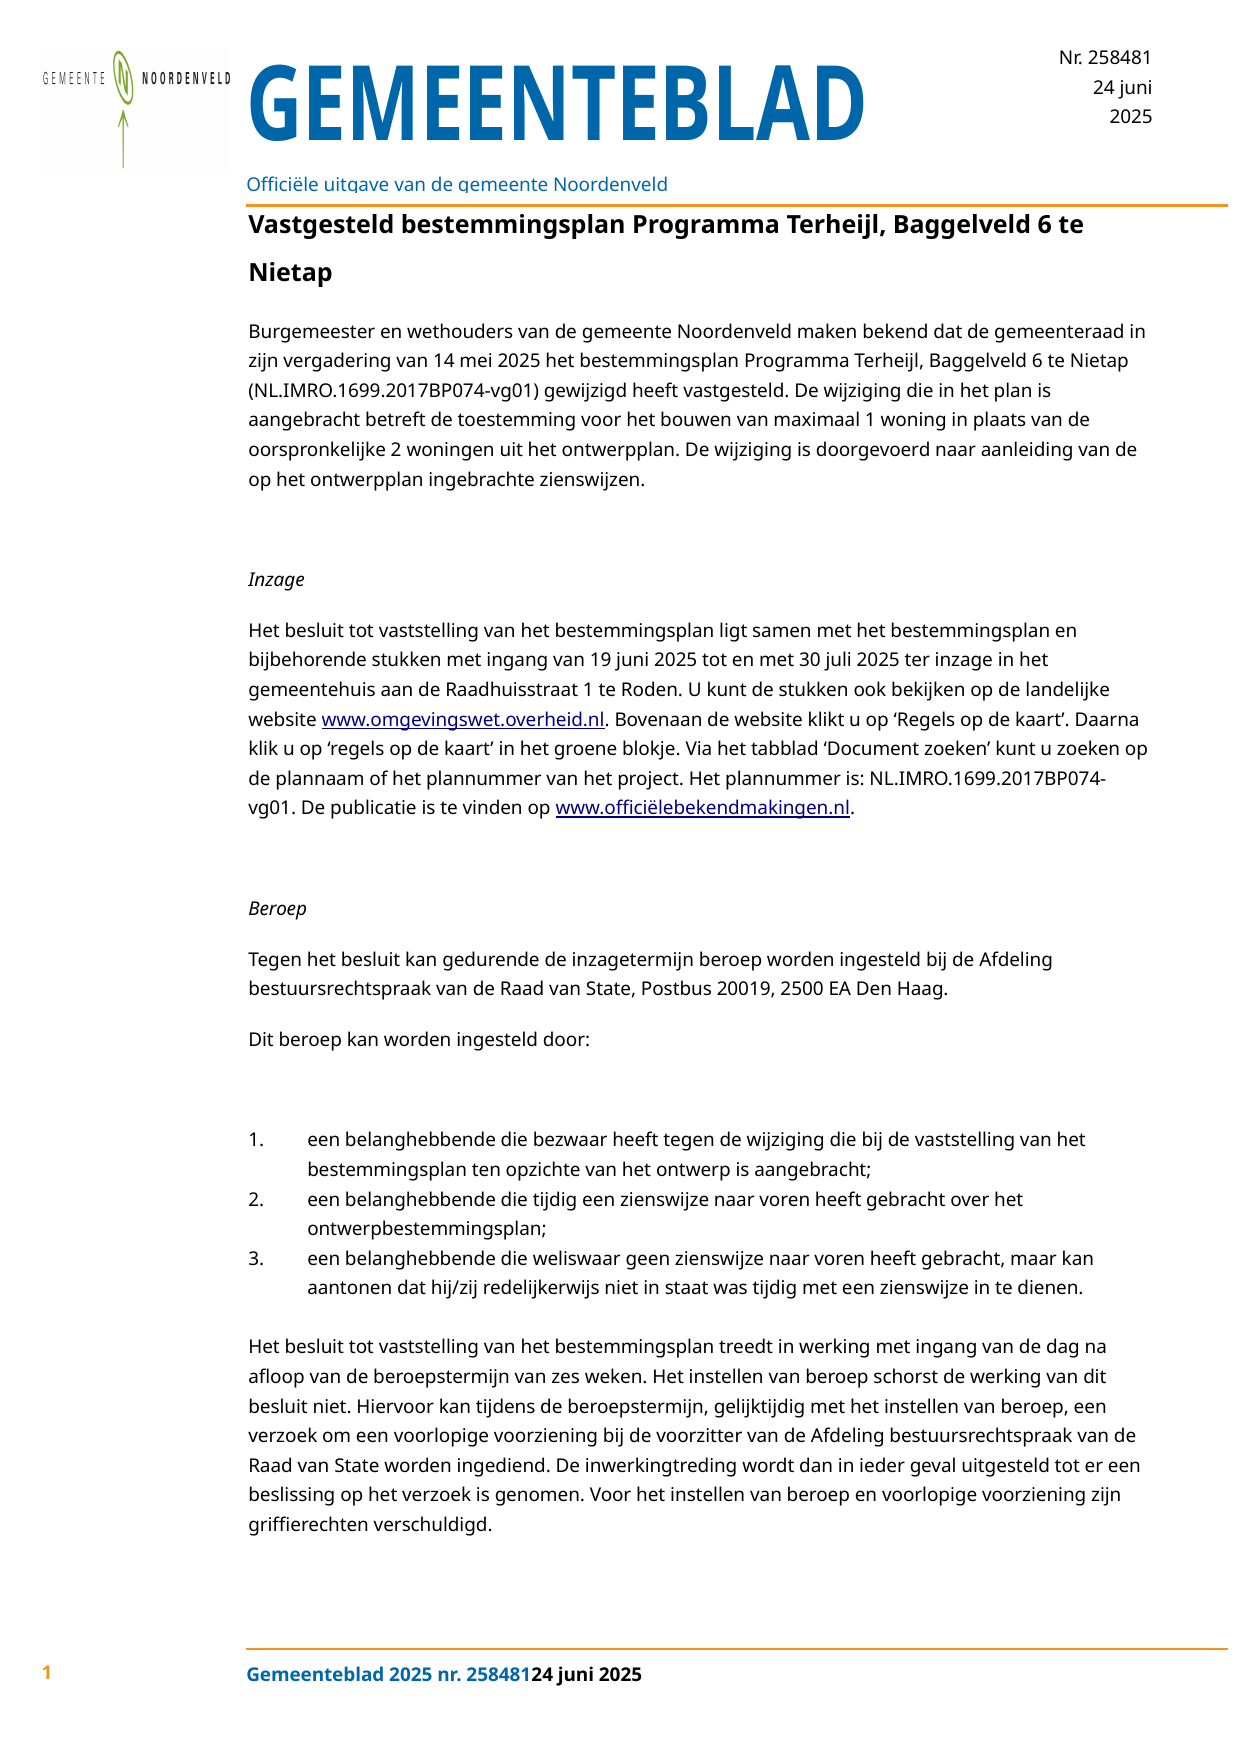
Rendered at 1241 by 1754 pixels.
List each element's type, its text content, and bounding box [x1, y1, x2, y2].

list een belanghebbende die weliswaar geen zienswijze naar voren heeft gebracht, maar kan aantonen dat hij/zij redelijkerwijs niet in staat was tijdig met een zienswijze in te dienen. [248, 1245, 1152, 1300]
text Burgemeester en wethouders van de gemeente Noordenveld maken bekend dat de gemeenteraad in zijn vergadering van 14 mei 2025 het bestemmingsplan Programma Terheijl, Baggelveld 6 te Nietap (NL.IMRO.1699.2017BP074-vg01) gewijzigd heeft vastgesteld. De wijziging die in het plan is aangebracht betreft de toestemming voor het bouwen van maximaal 1 woning in plaats van de oorspronkelijke 2 woningen uit het ontwerpplan. De wijziging is doorgevoerd naar aanleiding van de op het ontwerpplan ingebrachte zienswijzen. [248, 318, 1152, 492]
text Dit beroep kan worden ingesteld door: [248, 1026, 1152, 1052]
text Inzage [248, 567, 1152, 592]
text Het besluit tot vaststelling van het bestemmingsplan treedt in werking met ingang van de dag na afloop van de beroepstermijn van zes weken. Het instellen van beroep schorst de werking van dit besluit niet. Hiervoor kan tijdens de beroepstermijn, gelijktijdig met het instellen van beroep, een verzoek om een voorlopige voorziening bij de voorzitter van de Afdeling bestuursrechtspraak van de Raad van State worden ingediend. De inwerkingtreding wordt dan in ieder geval uitgesteld tot er een beslissing op het verzoek is genomen. Voor het instellen van beroep en voorlopige voorziening zijn griffierechten verschuldigd. [248, 1334, 1152, 1537]
text Beroep [248, 895, 1152, 921]
picture [41, 47, 231, 172]
list een belanghebbende die bezwaar heeft tegen de wijziging die bij de vaststelling van het bestemmingsplan ten opzichte van het ontwerp is aangebracht; [248, 1127, 1152, 1182]
list een belanghebbende die tijdig een zienswijze naar voren heeft gebracht over het ontwerpbestemmingsplan; [248, 1186, 1152, 1241]
text Vastgesteld bestemmingsplan Programma Terheijl, Baggelveld 6 te Nietap [248, 207, 1152, 288]
text Het besluit tot vaststelling van het bestemmingsplan ligt samen met het bestemmingsplan en bijbehorende stukken met ingang van 19 juni 2025 tot en met 30 juli 2025 ter inzage in het gemeentehuis aan de Raadhuisstraat 1 te Roden. U kunt de stukken ook bekijken op de landelijke website www.omgevingswet.overheid.nl. Bovenaan de website klikt u op ‘Regels op de kaart’. Daarna klik u op ‘regels op de kaart’ in het groene blokje. Via het tabblad ‘Document zoeken’ kunt u zoeken op de plannaam of het plannummer van het project. Het plannummer is: NL.IMRO.1699.2017BP074-vg01. De publicatie is te vinden op www.officiëlebekendmakingen.nl. [248, 617, 1152, 820]
text Tegen het besluit kan gedurende de inzagetermijn beroep worden ingesteld bij de Afdeling bestuursrechtspraak van de Raad van State, Postbus 20019, 2500 EA Den Haag. [248, 946, 1152, 1001]
